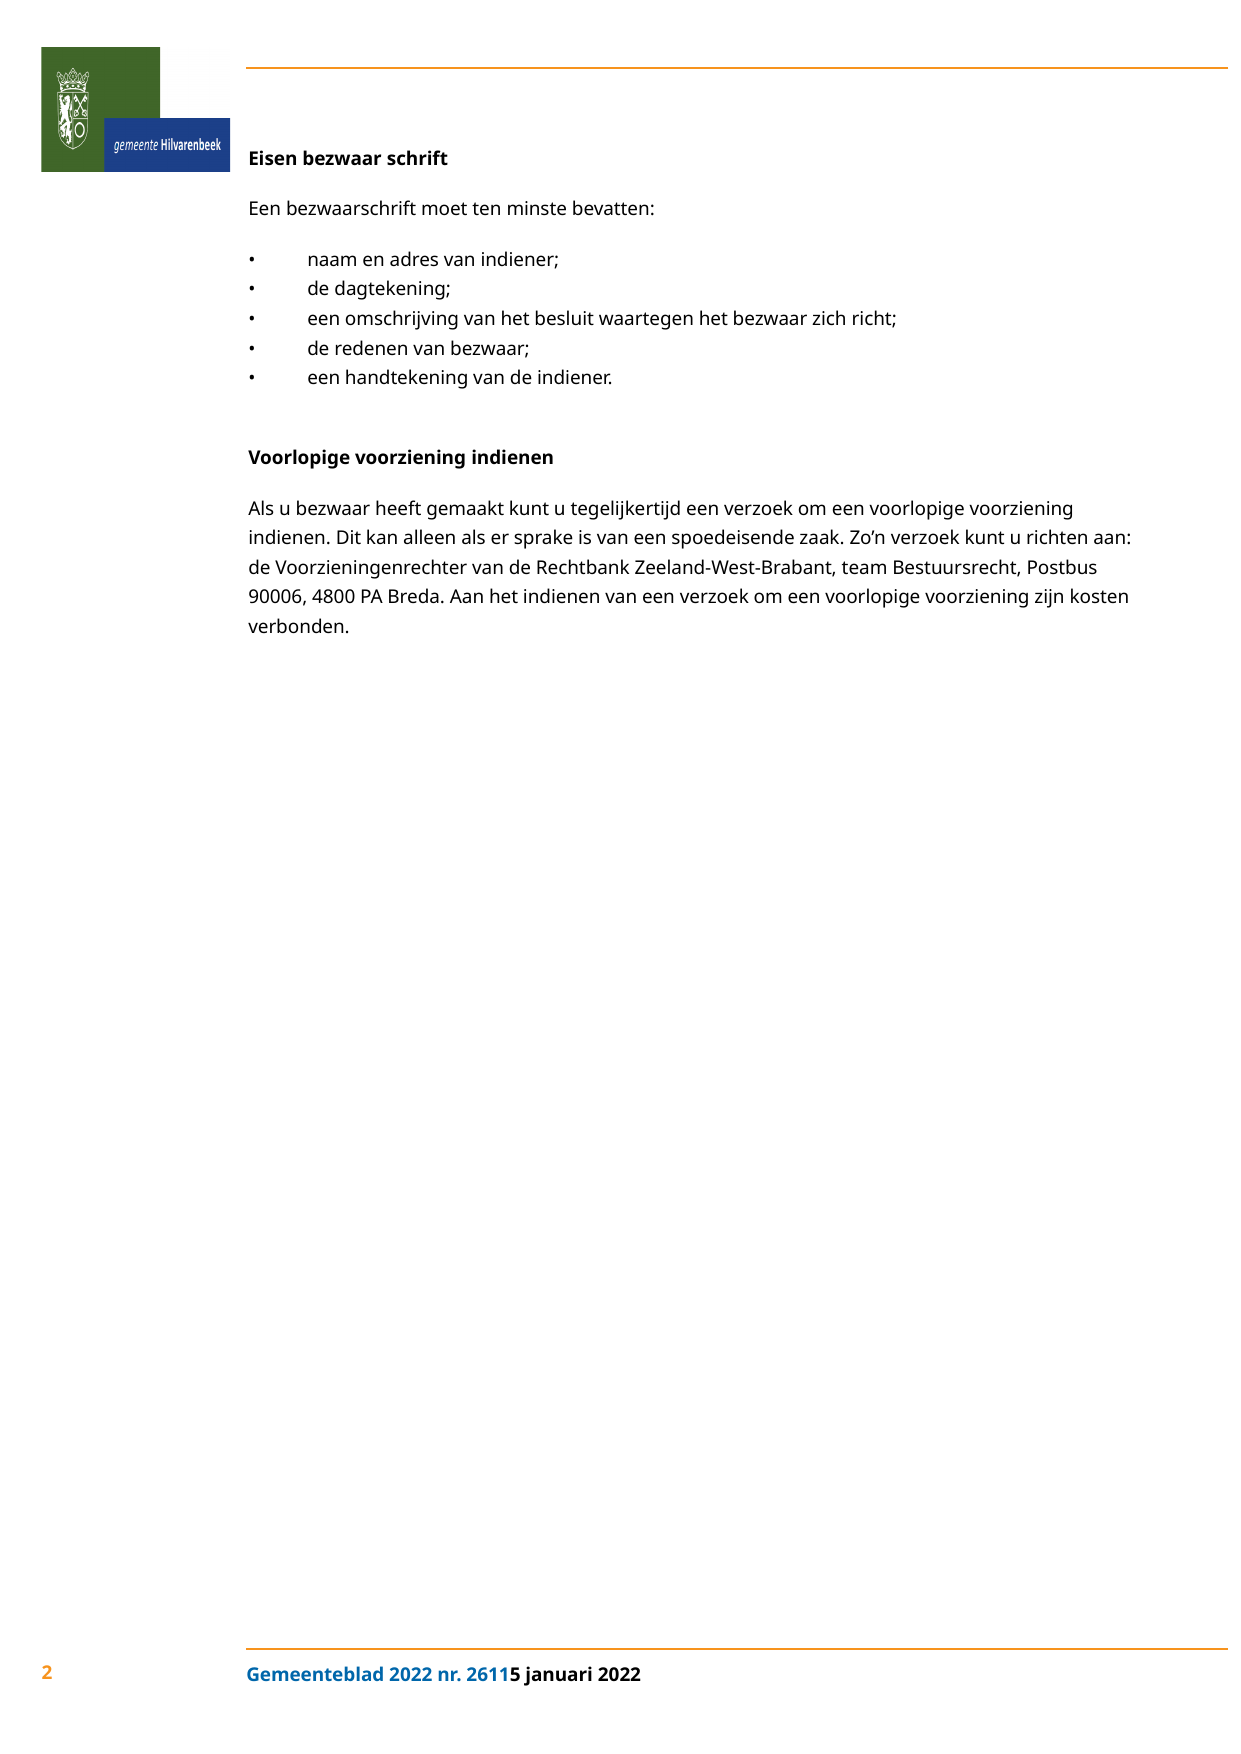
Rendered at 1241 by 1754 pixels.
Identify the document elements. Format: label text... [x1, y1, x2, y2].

list de dagtekening; [248, 276, 1152, 301]
text Als u bezwaar heeft gemaakt kunt u tegelijkertijd een verzoek om een voorlopige voorziening indienen. Dit kan alleen als er sprake is van een spoedeisende zaak. Zo’n verzoek kunt u richten aan: de Voorzieningenrechter van de Rechtbank Zeeland-West-Brabant, team Bestuursrecht, Postbus 90006, 4800 PA Breda. Aan het indienen van een verzoek om een voorlopige voorziening zijn kosten verbonden. [248, 495, 1152, 639]
picture [41, 47, 231, 172]
list een handtekening van de indiener. [248, 364, 1152, 390]
list naam en adres van indiener; [248, 246, 1152, 272]
text Eisen bezwaar schrift [248, 145, 1152, 171]
text Voorlopige voorziening indienen [248, 444, 1152, 470]
list een omschrijving van het besluit waartegen het bezwaar zich richt; [248, 305, 1152, 331]
list de redenen van bezwaar; [248, 335, 1152, 361]
text Een bezwaarschrift moet ten minste bevatten: [248, 196, 1152, 221]
